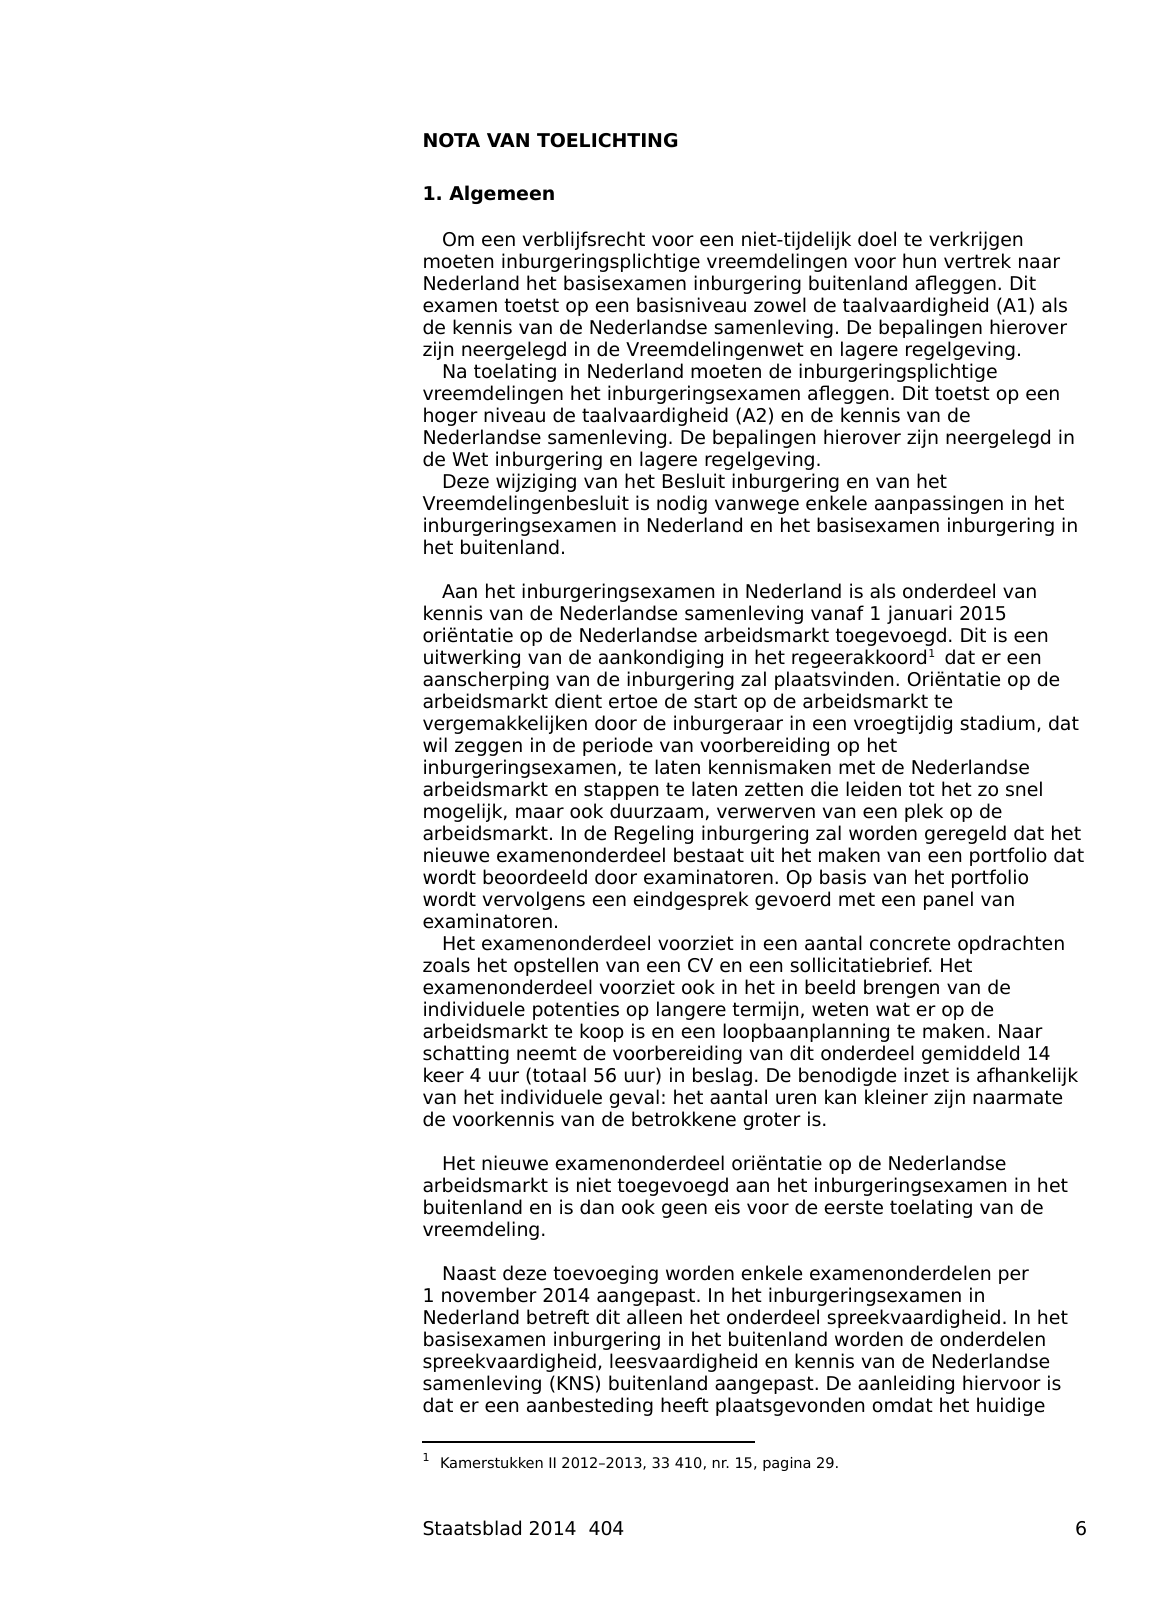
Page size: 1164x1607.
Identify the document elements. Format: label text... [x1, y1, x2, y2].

text Kamerstukken II 2012–2013, 33 410, nr. 15, pagina 29. [422, 1451, 1087, 1473]
text Het examenonderdeel voorziet in een aantal concrete opdrachten zoals het opstellen van een CV en een sollicitatiebrief. Het examenonderdeel voorziet ook in het in beeld brengen van de individuele potenties op langere termijn, weten wat er op de arbeidsmarkt te koop is en een loopbaanplanning te maken. Naar schatting neemt de voorbereiding van dit onderdeel gemiddeld 14 keer 4 uur (totaal 56 uur) in beslag. De benodigde inzet is afhankelijk van het individuele geval: het aantal uren kan kleiner zijn naarmate de voorkennis van de betrokkene groter is. [422, 933, 1087, 1131]
subtitle 1. Algemeen [422, 182, 1087, 204]
subtitle NOTA VAN TOELICHTING [422, 130, 1087, 152]
text Naast deze toevoeging worden enkele examenonderdelen per 1 november 2014 aangepast. In het inburgeringsexamen in Nederland betreft dit alleen het onderdeel spreekvaardigheid. In het basisexamen inburgering in het buitenland worden de onderdelen spreekvaardigheid, leesvaardigheid en kennis van de Nederlandse samenleving (KNS) buitenland aangepast. De aanleiding hiervoor is dat er een aanbesteding heeft plaatsgevonden omdat het huidige [422, 1263, 1087, 1417]
text Om een verblijfsrecht voor een niet-tijdelijk doel te verkrijgen moeten inburgeringsplichtige vreemdelingen voor hun vertrek naar Nederland het basisexamen inburgering buitenland afleggen. Dit examen toetst op een basisniveau zowel de taalvaardigheid (A1) als de kennis van de Nederlandse samenleving. De bepalingen hierover zijn neergelegd in de Vreemdelingenwet en lagere regelgeving. [422, 229, 1087, 361]
text Na toelating in Nederland moeten de inburgeringsplichtige vreemdelingen het inburgeringsexamen afleggen. Dit toetst op een hoger niveau de taalvaardigheid (A2) en de kennis van de Nederlandse samenleving. De bepalingen hierover zijn neergelegd in de Wet inburgering en lagere regelgeving. [422, 361, 1087, 471]
text Deze wijziging van het Besluit inburgering en van het Vreemdelingenbesluit is nodig vanwege enkele aanpassingen in het inburgeringsexamen in Nederland en het basisexamen inburgering in het buitenland. [422, 471, 1087, 559]
text Het nieuwe examenonderdeel oriëntatie op de Nederlandse arbeidsmarkt is niet toegevoegd aan het inburgeringsexamen in het buitenland en is dan ook geen eis voor de eerste toelating van de vreemdeling. [422, 1153, 1087, 1241]
text Aan het inburgeringsexamen in Nederland is als onderdeel van kennis van de Nederlandse samenleving vanaf 1 januari 2015 oriëntatie op de Nederlandse arbeidsmarkt toegevoegd. Dit is een uitwerking van de aankondiging in het regeerakkoord dat er een aanscherping van de inburgering zal plaatsvinden. Oriëntatie op de arbeidsmarkt dient ertoe de start op de arbeidsmarkt te vergemakkelijken door de inburgeraar in een vroegtijdig stadium, dat wil zeggen in de periode van voorbereiding op het inburgeringsexamen, te laten kennismaken met de Nederlandse arbeidsmarkt en stappen te laten zetten die leiden tot het zo snel mogelijk, maar ook duurzaam, verwerven van een plek op de arbeidsmarkt. In de Regeling inburgering zal worden geregeld dat het nieuwe examenonderdeel bestaat uit het maken van een portfolio dat wordt beoordeeld door examinatoren. Op basis van het portfolio wordt vervolgens een eindgesprek gevoerd met een panel van examinatoren. [422, 581, 1087, 933]
